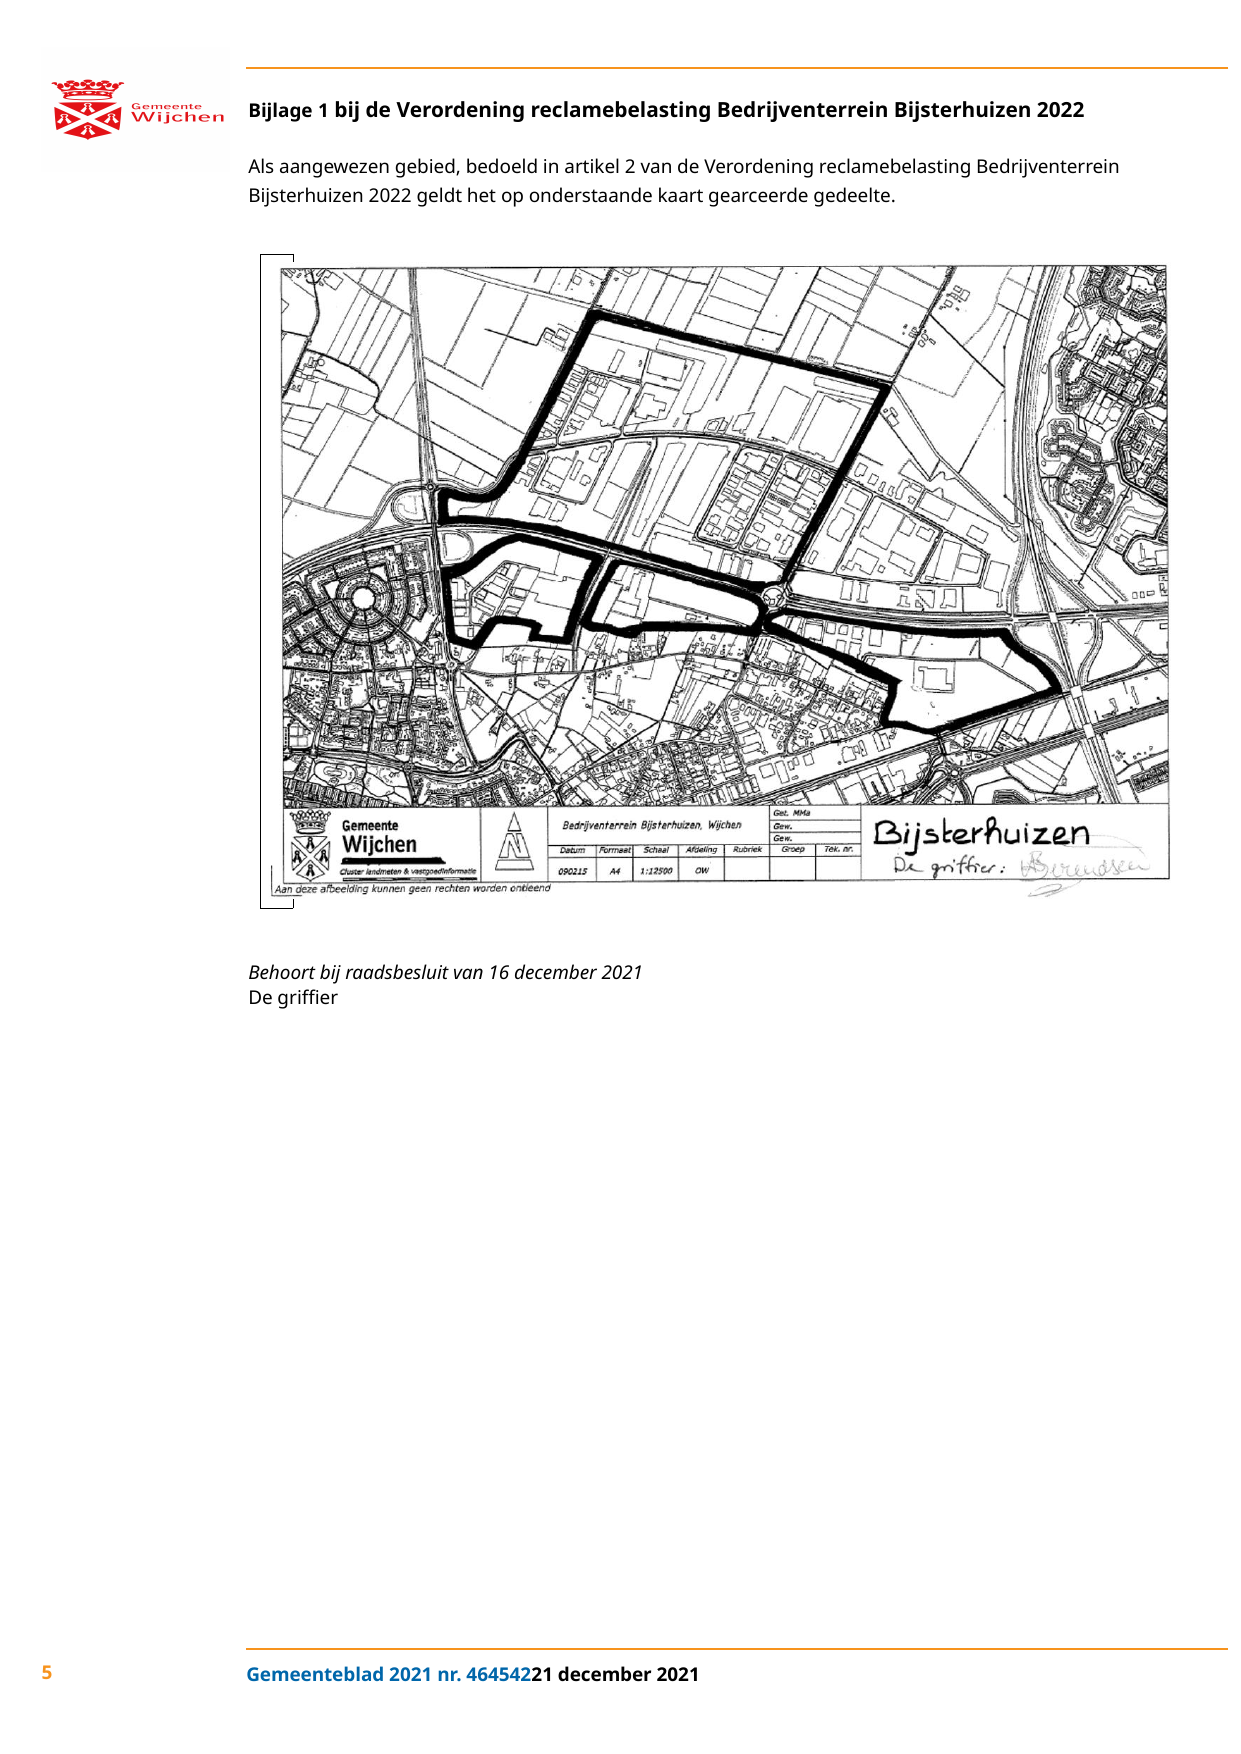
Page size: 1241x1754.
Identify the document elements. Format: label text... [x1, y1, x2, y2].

picture [41, 47, 231, 172]
text Bijlage 1 bij de Verordening reclamebelasting Bedrijventerrein Bijsterhuizen 2022 [248, 95, 1152, 123]
text Als aangewezen gebied, bedoeld in artikel 2 van de Verordening reclamebelasting Bedrijventerrein Bijsterhuizen 2022 geldt het op onderstaande kaart gearceerde gedeelte. [248, 153, 1152, 208]
text Behoort bij raadsbesluit van 16 december 2021 [248, 959, 1152, 984]
picture [268, 262, 1173, 899]
text De griffier [248, 984, 1152, 1010]
